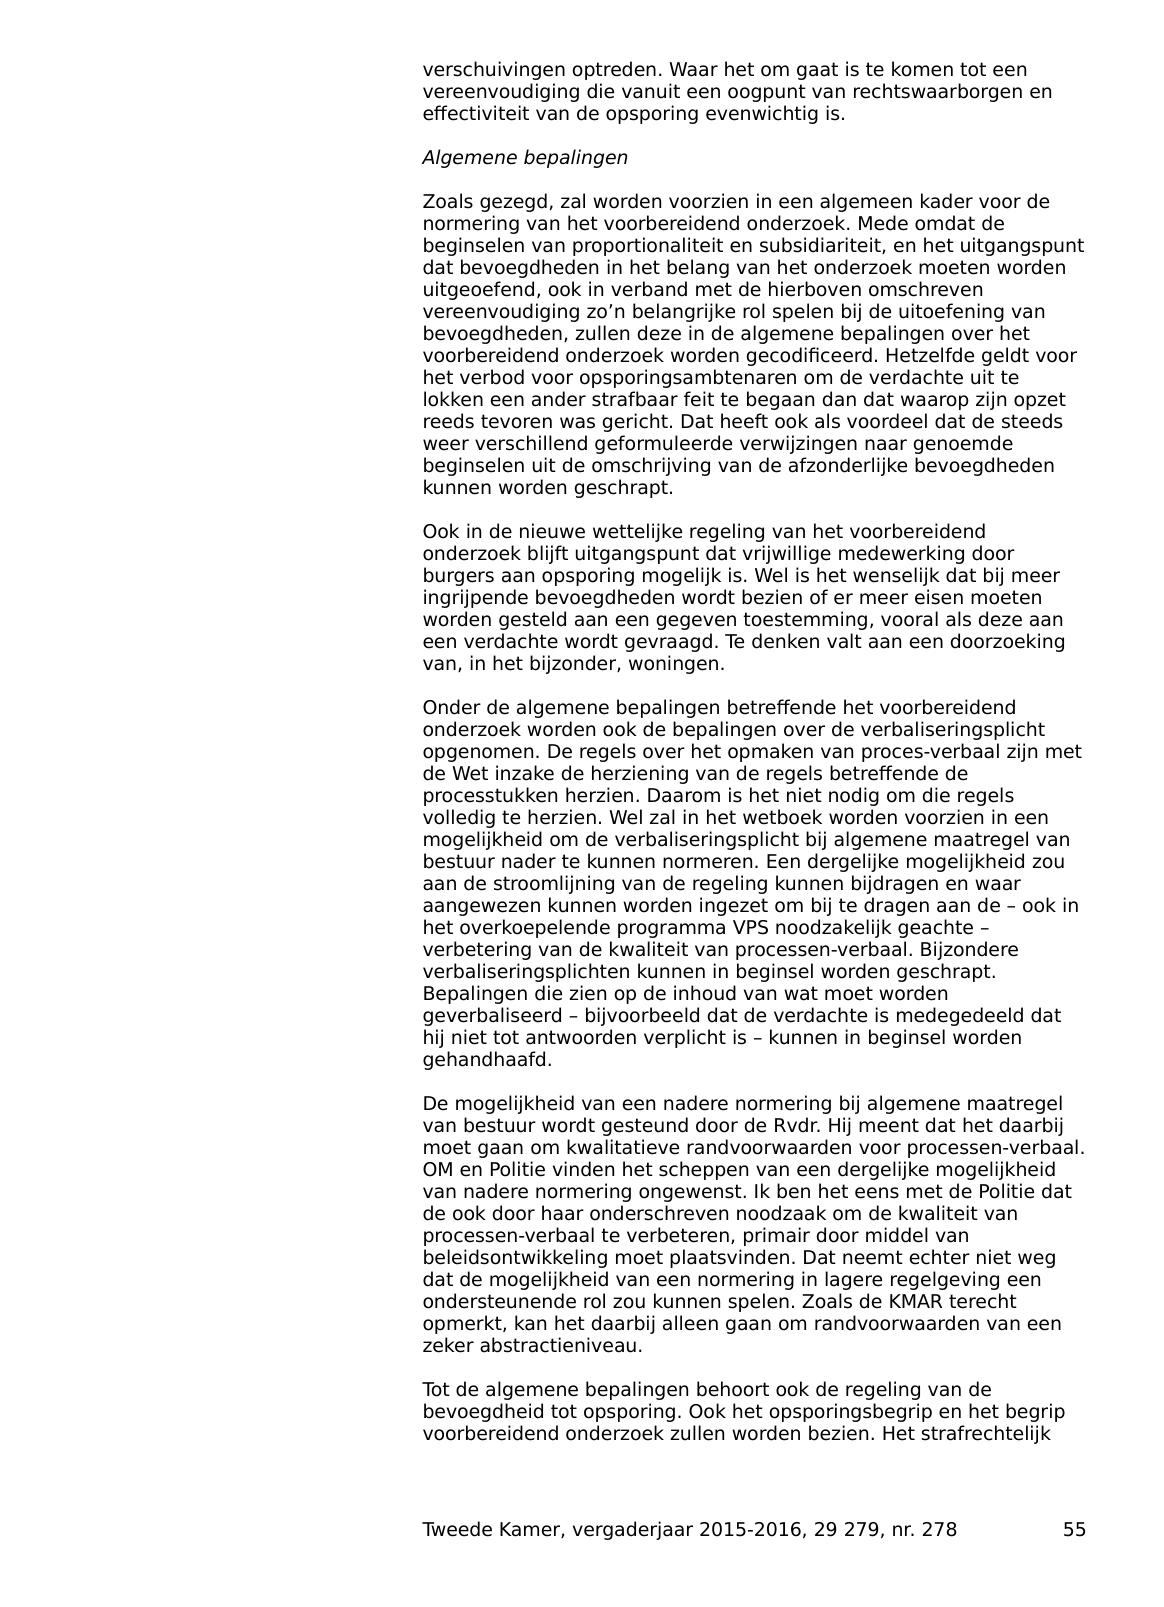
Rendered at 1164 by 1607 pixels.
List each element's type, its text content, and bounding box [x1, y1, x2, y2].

text Tot de algemene bepalingen behoort ook de regeling van de bevoegdheid tot opsporing. Ook het opsporingsbegrip en het begrip voorbereidend onderzoek zullen worden bezien. Het strafrechtelijk [422, 1379, 1087, 1445]
text Zoals gezegd, zal worden voorzien in een algemeen kader voor de normering van het voorbereidend onderzoek. Mede omdat de beginselen van proportionaliteit en subsidiariteit, en het uitgangspunt dat bevoegdheden in het belang van het onderzoek moeten worden uitgeoefend, ook in verband met de hierboven omschreven vereenvoudiging zo’n belangrijke rol spelen bij de uitoefening van bevoegdheden, zullen deze in de algemene bepalingen over het voorbereidend onderzoek worden gecodificeerd. Hetzelfde geldt voor het verbod voor opsporingsambtenaren om de verdachte uit te lokken een ander strafbaar feit te begaan dan dat waarop zijn opzet reeds tevoren was gericht. Dat heeft ook als voordeel dat de steeds weer verschillend geformuleerde verwijzingen naar genoemde beginselen uit de omschrijving van de afzonderlijke bevoegdheden kunnen worden geschrapt. [422, 191, 1087, 499]
subtitle Algemene bepalingen [422, 147, 1087, 169]
text verschuivingen optreden. Waar het om gaat is te komen tot een vereenvoudiging die vanuit een oogpunt van rechtswaarborgen en effectiviteit van de opsporing evenwichtig is. [422, 59, 1087, 125]
text Onder de algemene bepalingen betreffende het voorbereidend onderzoek worden ook de bepalingen over de verbaliseringsplicht opgenomen. De regels over het opmaken van proces-verbaal zijn met de Wet inzake de herziening van de regels betreffende de processtukken herzien. Daarom is het niet nodig om die regels volledig te herzien. Wel zal in het wetboek worden voorzien in een mogelijkheid om de verbaliseringsplicht bij algemene maatregel van bestuur nader te kunnen normeren. Een dergelijke mogelijkheid zou aan de stroomlijning van de regeling kunnen bijdragen en waar aangewezen kunnen worden ingezet om bij te dragen aan de – ook in het overkoepelende programma VPS noodzakelijk geachte – verbetering van de kwaliteit van processen-verbaal. Bijzondere verbaliseringsplichten kunnen in beginsel worden geschrapt. Bepalingen die zien op de inhoud van wat moet worden geverbaliseerd – bijvoorbeeld dat de verdachte is medegedeeld dat hij niet tot antwoorden verplicht is – kunnen in beginsel worden gehandhaafd. [422, 697, 1087, 1071]
text De mogelijkheid van een nadere normering bij algemene maatregel van bestuur wordt gesteund door de Rvdr. Hij meent dat het daarbij moet gaan om kwalitatieve randvoorwaarden voor processen-verbaal. OM en Politie vinden het scheppen van een dergelijke mogelijkheid van nadere normering ongewenst. Ik ben het eens met de Politie dat de ook door haar onderschreven noodzaak om de kwaliteit van processen-verbaal te verbeteren, primair door middel van beleidsontwikkeling moet plaatsvinden. Dat neemt echter niet weg dat de mogelijkheid van een normering in lagere regelgeving een ondersteunende rol zou kunnen spelen. Zoals de KMAR terecht opmerkt, kan het daarbij alleen gaan om randvoorwaarden van een zeker abstractieniveau. [422, 1093, 1087, 1357]
text Ook in de nieuwe wettelijke regeling van het voorbereidend onderzoek blijft uitgangspunt dat vrijwillige medewerking door burgers aan opsporing mogelijk is. Wel is het wenselijk dat bij meer ingrijpende bevoegdheden wordt bezien of er meer eisen moeten worden gesteld aan een gegeven toestemming, vooral als deze aan een verdachte wordt gevraagd. Te denken valt aan een doorzoeking van, in het bijzonder, woningen. [422, 521, 1087, 675]
